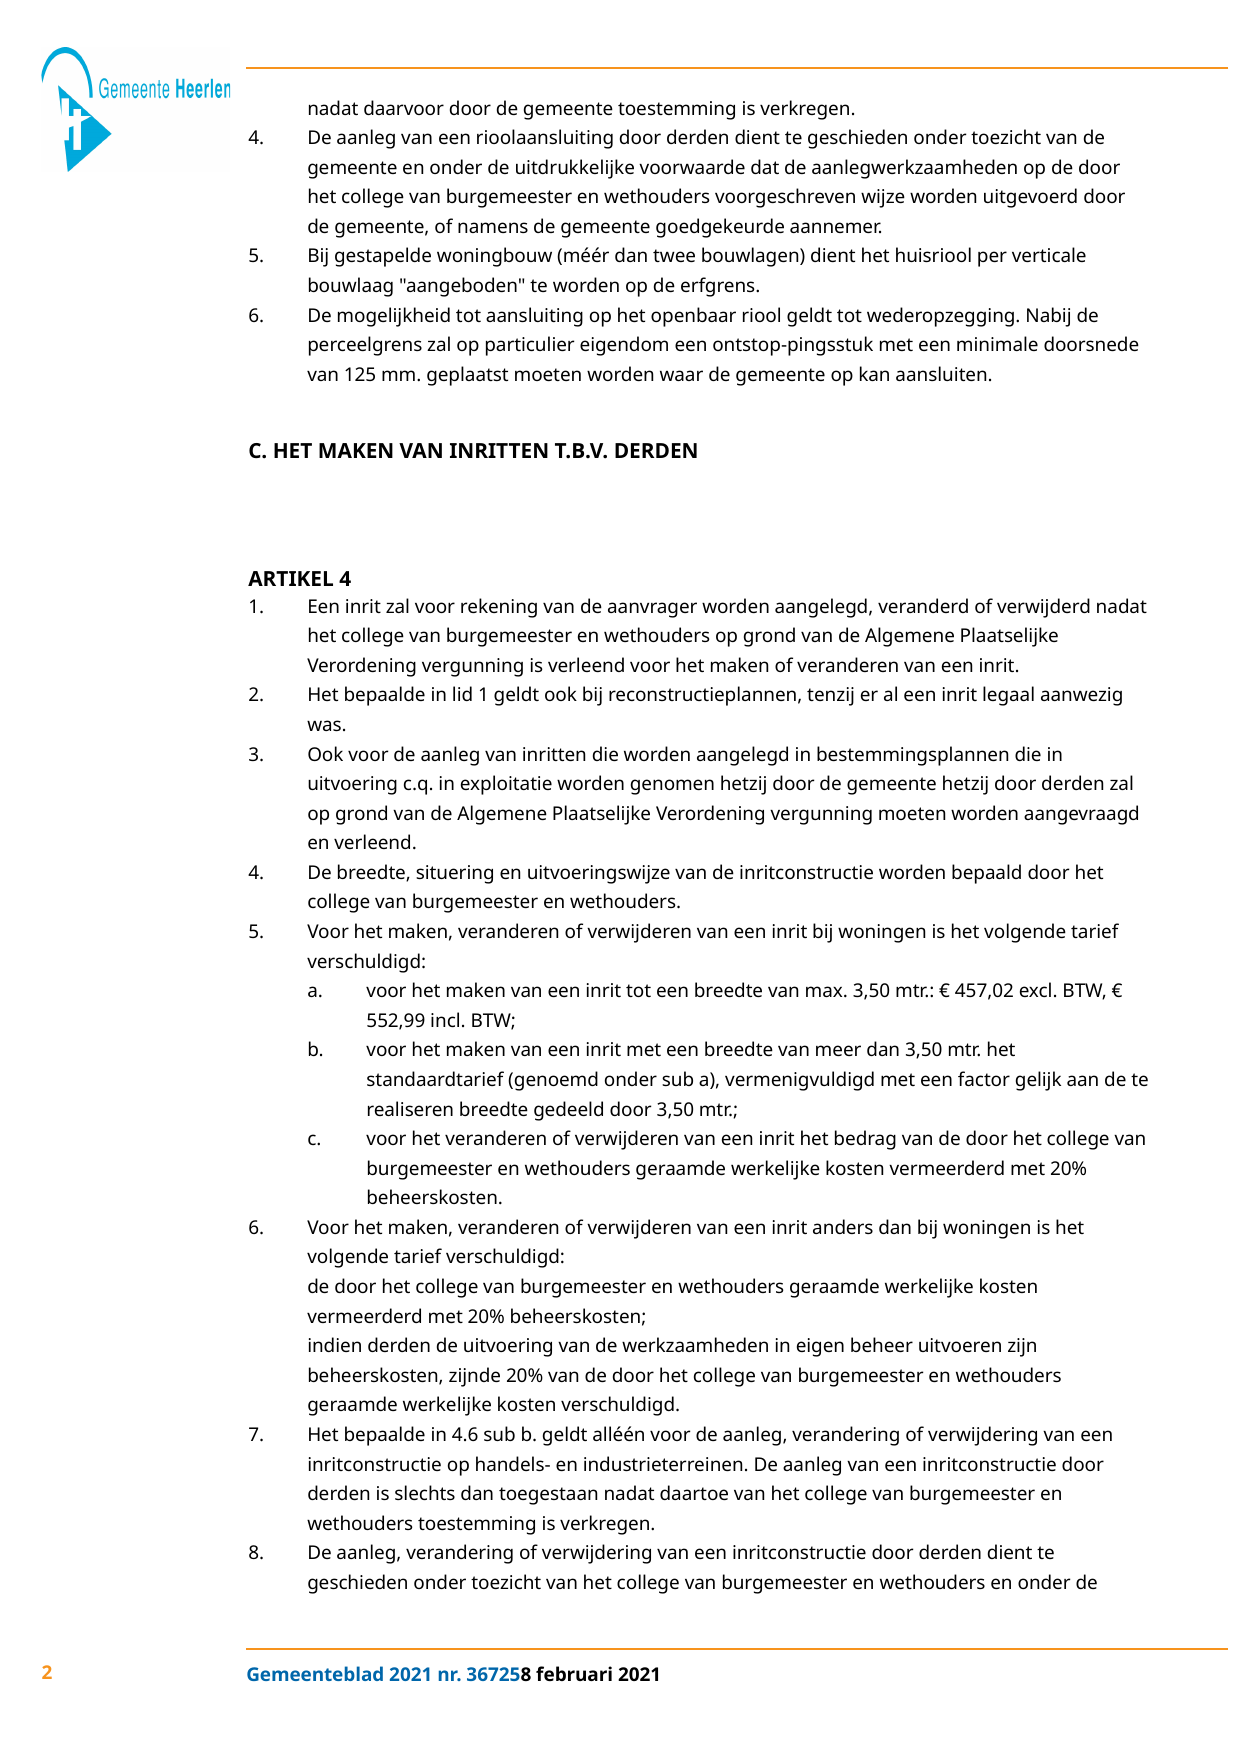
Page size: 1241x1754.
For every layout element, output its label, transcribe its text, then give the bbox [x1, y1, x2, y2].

text C. HET MAKEN VAN INRITTEN T.B.V. DERDEN [248, 436, 1152, 465]
list Voor het maken, veranderen of verwijderen van een inrit anders dan bij woningen is het volgende tarief verschuldigd: [248, 1214, 1152, 1269]
list Het bepaalde in 4.6 sub b. geldt alléén voor de aanleg, verandering of verwijdering van een inritconstructie op handels- en industrieterreinen. De aanleg van een inritconstructie door derden is slechts dan toegestaan nadat daartoe van het college van burgemeester en wethouders toestemming is verkregen. [248, 1421, 1152, 1536]
list nadat daarvoor door de gemeente toestemming is verkregen. [248, 95, 1152, 121]
list voor het veranderen of verwijderen van een inrit het bedrag van de door het college van burgemeester en wethouders geraamde werkelijke kosten vermeerderd met 20% beheerskosten. [307, 1125, 1152, 1210]
list De aanleg van een rioolaansluiting door derden dient te geschieden onder toezicht van de gemeente en onder de uitdrukkelijke voorwaarde dat de aanlegwerkzaamheden op de door het college van burgemeester en wethouders voorgeschreven wijze worden uitgevoerd door de gemeente, of namens de gemeente goedgekeurde aannemer. [248, 124, 1152, 239]
list De breedte, situering en uitvoeringswijze van de inritconstructie worden bepaald door het college van burgemeester en wethouders. [248, 859, 1152, 914]
list voor het maken van een inrit met een breedte van meer dan 3,50 mtr. het standaardtarief (genoemd onder sub a), vermenigvuldigd met een factor gelijk aan de te realiseren breedte gedeeld door 3,50 mtr.; [307, 1037, 1152, 1121]
picture [41, 47, 231, 172]
list Het bepaalde in lid 1 geldt ook bij reconstructieplannen, tenzij er al een inrit legaal aanwezig was. [248, 682, 1152, 737]
list Een inrit zal voor rekening van de aanvrager worden aangelegd, veranderd of verwijderd nadat het college van burgemeester en wethouders op grond van de Algemene Plaatselijke Verordening vergunning is verleend voor het maken of veranderen van een inrit. [248, 593, 1152, 678]
list Voor het maken, veranderen of verwijderen van een inrit bij woningen is het volgende tarief verschuldigd: [248, 918, 1152, 973]
list indien derden de uitvoering van de werkzaamheden in eigen beheer uitvoeren zijn beheerskosten, zijnde 20% van de door het college van burgemeester en wethouders geraamde werkelijke kosten verschuldigd. [248, 1332, 1152, 1417]
list De aanleg, verandering of verwijdering van een inritconstructie door derden dient te geschieden onder toezicht van het college van burgemeester en wethouders en onder de [248, 1539, 1152, 1595]
list Bij gestapelde woningbouw (méér dan twee bouwlagen) dient het huisriool per verticale bouwlaag "aangeboden" te worden op de erfgrens. [248, 243, 1152, 298]
picture [41, 47, 59, 70]
list voor het maken van een inrit tot een breedte van max. 3,50 mtr.: € 457,02 excl. BTW, € 552,99 incl. BTW; [307, 977, 1152, 1033]
list Ook voor de aanleg van inritten die worden aangelegd in bestemmingsplannen die in uitvoering c.q. in exploitatie worden genomen hetzij door de gemeente hetzij door derden zal op grond van de Algemene Plaatselijke Verordening vergunning moeten worden aangevraagd en verleend. [248, 741, 1152, 855]
list De mogelijkheid tot aansluiting op het openbaar riool geldt tot wederopzegging. Nabij de perceelgrens zal op particulier eigendom een ontstop-pingsstuk met een minimale doorsnede van 125 mm. geplaatst moeten worden waar de gemeente op kan aansluiten. [248, 302, 1152, 387]
list de door het college van burgemeester en wethouders geraamde werkelijke kosten vermeerderd met 20% beheerskosten; [248, 1273, 1152, 1328]
text ARTIKEL 4 [248, 564, 1152, 593]
